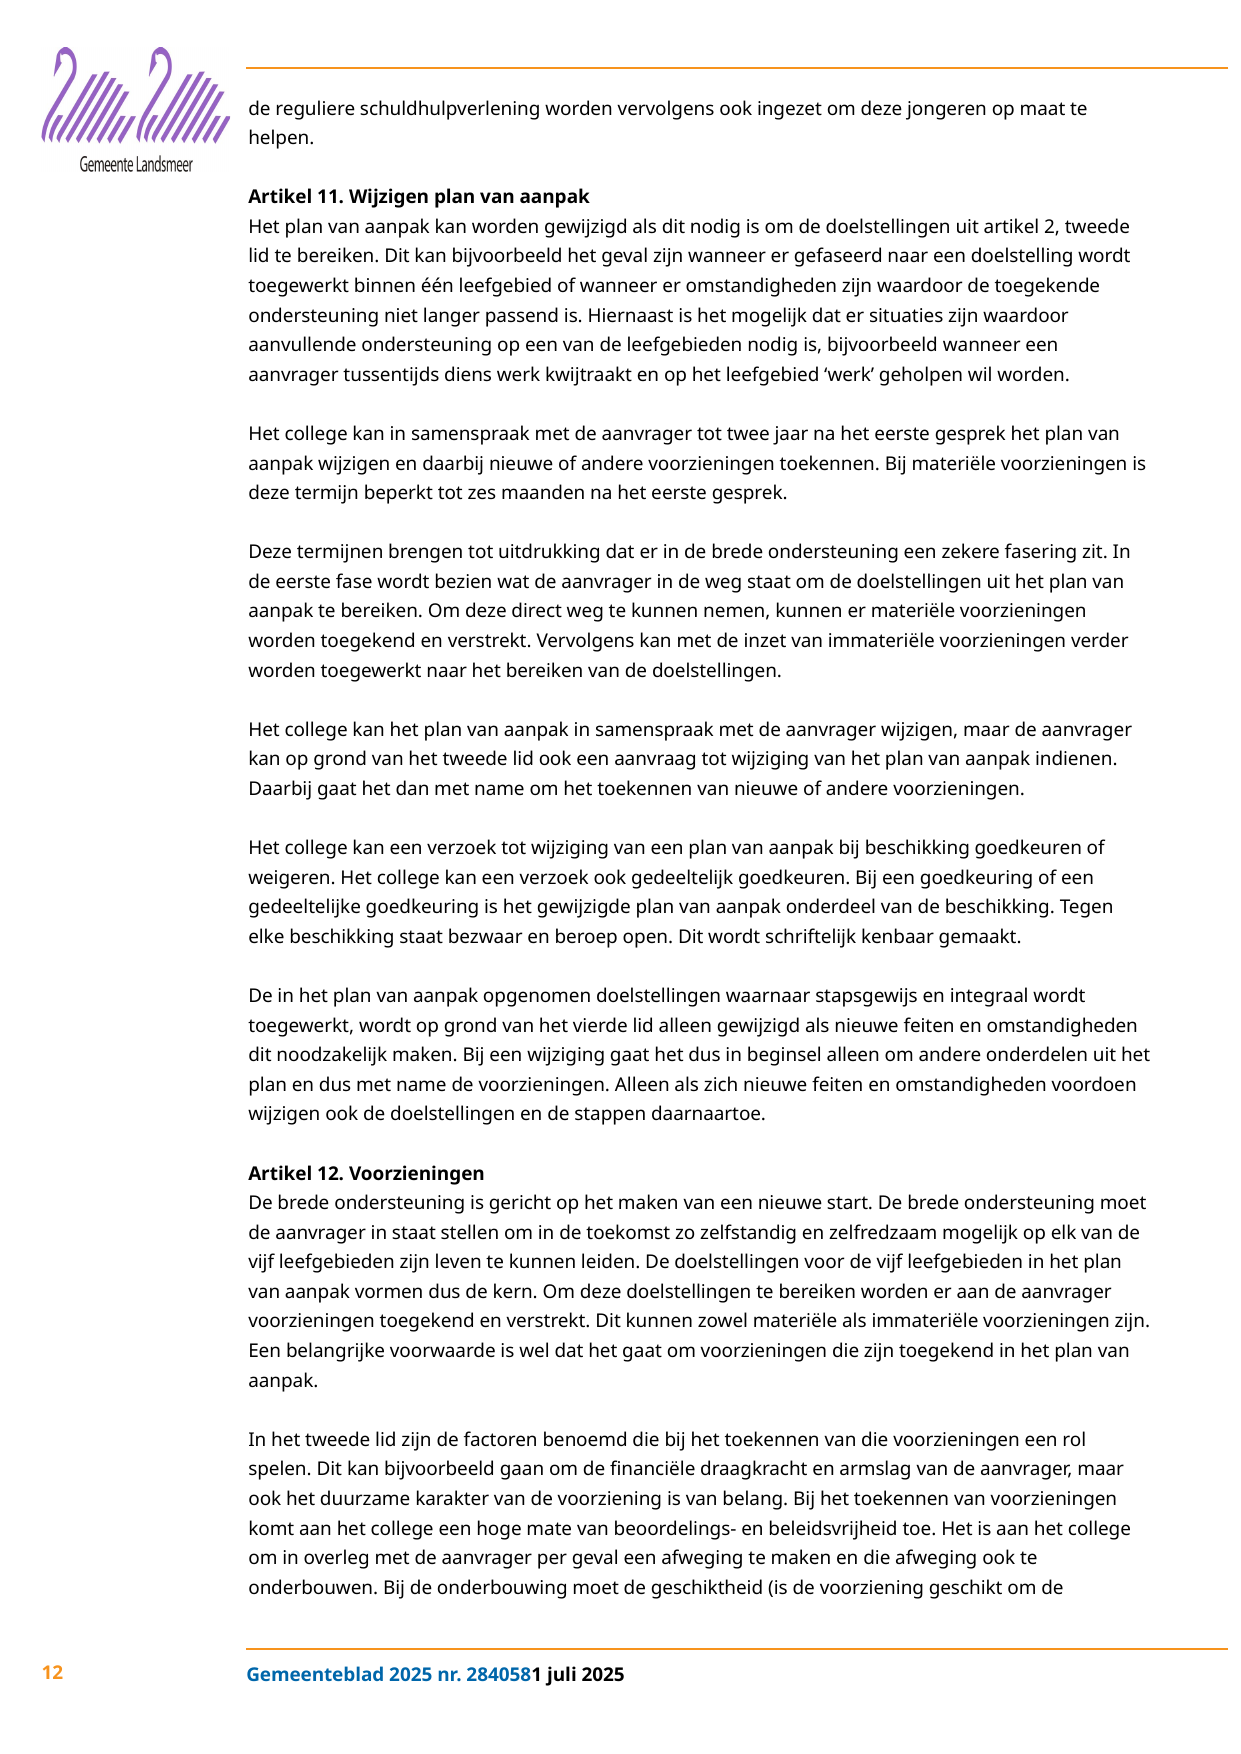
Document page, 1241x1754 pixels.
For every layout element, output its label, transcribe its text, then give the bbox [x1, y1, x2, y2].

text Het college kan in samenspraak met de aanvrager tot twee jaar na het eerste gesprek het plan van aanpak wijzigen en daarbij nieuwe of andere voorzieningen toekennen. Bij materiële voorzieningen is deze termijn beperkt tot zes maanden na het eerste gesprek. [248, 420, 1152, 505]
text In het tweede lid zijn de factoren benoemd die bij het toekennen van die voorzieningen een rol spelen. Dit kan bijvoorbeeld gaan om de financiële draagkracht en armslag van de aanvrager, maar ook het duurzame karakter van de voorziening is van belang. Bij het toekennen van voorzieningen komt aan het college een hoge mate van beoordelings- en beleidsvrijheid toe. Het is aan het college om in overleg met de aanvrager per geval een afweging te maken en die afweging ook te onderbouwen. Bij de onderbouwing moet de geschiktheid (is de voorziening geschikt om de [248, 1426, 1152, 1600]
text Artikel 12. Voorzieningen [248, 1160, 1152, 1186]
text de reguliere schuldhulpverlening worden vervolgens ook ingezet om deze jongeren op maat te helpen. [248, 95, 1152, 150]
text Artikel 11. Wijzigen plan van aanpak [248, 183, 1152, 209]
text Het college kan het plan van aanpak in samenspraak met de aanvrager wijzigen, maar de aanvrager kan op grond van het tweede lid ook een aanvraag tot wijziging van het plan van aanpak indienen. Daarbij gaat het dan met name om het toekennen van nieuwe of andere voorzieningen. [248, 716, 1152, 801]
text Deze termijnen brengen tot uitdrukking dat er in de brede ondersteuning een zekere fasering zit. In de eerste fase wordt bezien wat de aanvrager in de weg staat om de doelstellingen uit het plan van aanpak te bereiken. Om deze direct weg te kunnen nemen, kunnen er materiële voorzieningen worden toegekend en verstrekt. Vervolgens kan met de inzet van immateriële voorzieningen verder worden toegewerkt naar het bereiken van de doelstellingen. [248, 538, 1152, 683]
text Het plan van aanpak kan worden gewijzigd als dit nodig is om de doelstellingen uit artikel 2, tweede lid te bereiken. Dit kan bijvoorbeeld het geval zijn wanneer er gefaseerd naar een doelstelling wordt toegewerkt binnen één leefgebied of wanneer er omstandigheden zijn waardoor de toegekende ondersteuning niet langer passend is. Hiernaast is het mogelijk dat er situaties zijn waardoor aanvullende ondersteuning op een van de leefgebieden nodig is, bijvoorbeeld wanneer een aanvrager tussentijds diens werk kwijtraakt en op het leefgebied ‘werk’ geholpen wil worden. [248, 213, 1152, 387]
picture [41, 47, 231, 172]
text Het college kan een verzoek tot wijziging van een plan van aanpak bij beschikking goedkeuren of weigeren. Het college kan een verzoek ook gedeeltelijk goedkeuren. Bij een goedkeuring of een gedeeltelijke goedkeuring is het gewijzigde plan van aanpak onderdeel van de beschikking. Tegen elke beschikking staat bezwaar en beroep open. Dit wordt schriftelijk kenbaar gemaakt. [248, 834, 1152, 949]
text De in het plan van aanpak opgenomen doelstellingen waarnaar stapsgewijs en integraal wordt toegewerkt, wordt op grond van het vierde lid alleen gewijzigd als nieuwe feiten en omstandigheden dit noodzakelijk maken. Bij een wijziging gaat het dus in beginsel alleen om andere onderdelen uit het plan en dus met name de voorzieningen. Alleen als zich nieuwe feiten en omstandigheden voordoen wijzigen ook de doelstellingen en de stappen daarnaartoe. [248, 982, 1152, 1126]
text De brede ondersteuning is gericht op het maken van een nieuwe start. De brede ondersteuning moet de aanvrager in staat stellen om in de toekomst zo zelfstandig en zelfredzaam mogelijk op elk van de vijf leefgebieden zijn leven te kunnen leiden. De doelstellingen voor de vijf leefgebieden in het plan van aanpak vormen dus de kern. Om deze doelstellingen te bereiken worden er aan de aanvrager voorzieningen toegekend en verstrekt. Dit kunnen zowel materiële als immateriële voorzieningen zijn. Een belangrijke voorwaarde is wel dat het gaat om voorzieningen die zijn toegekend in het plan van aanpak. [248, 1189, 1152, 1393]
